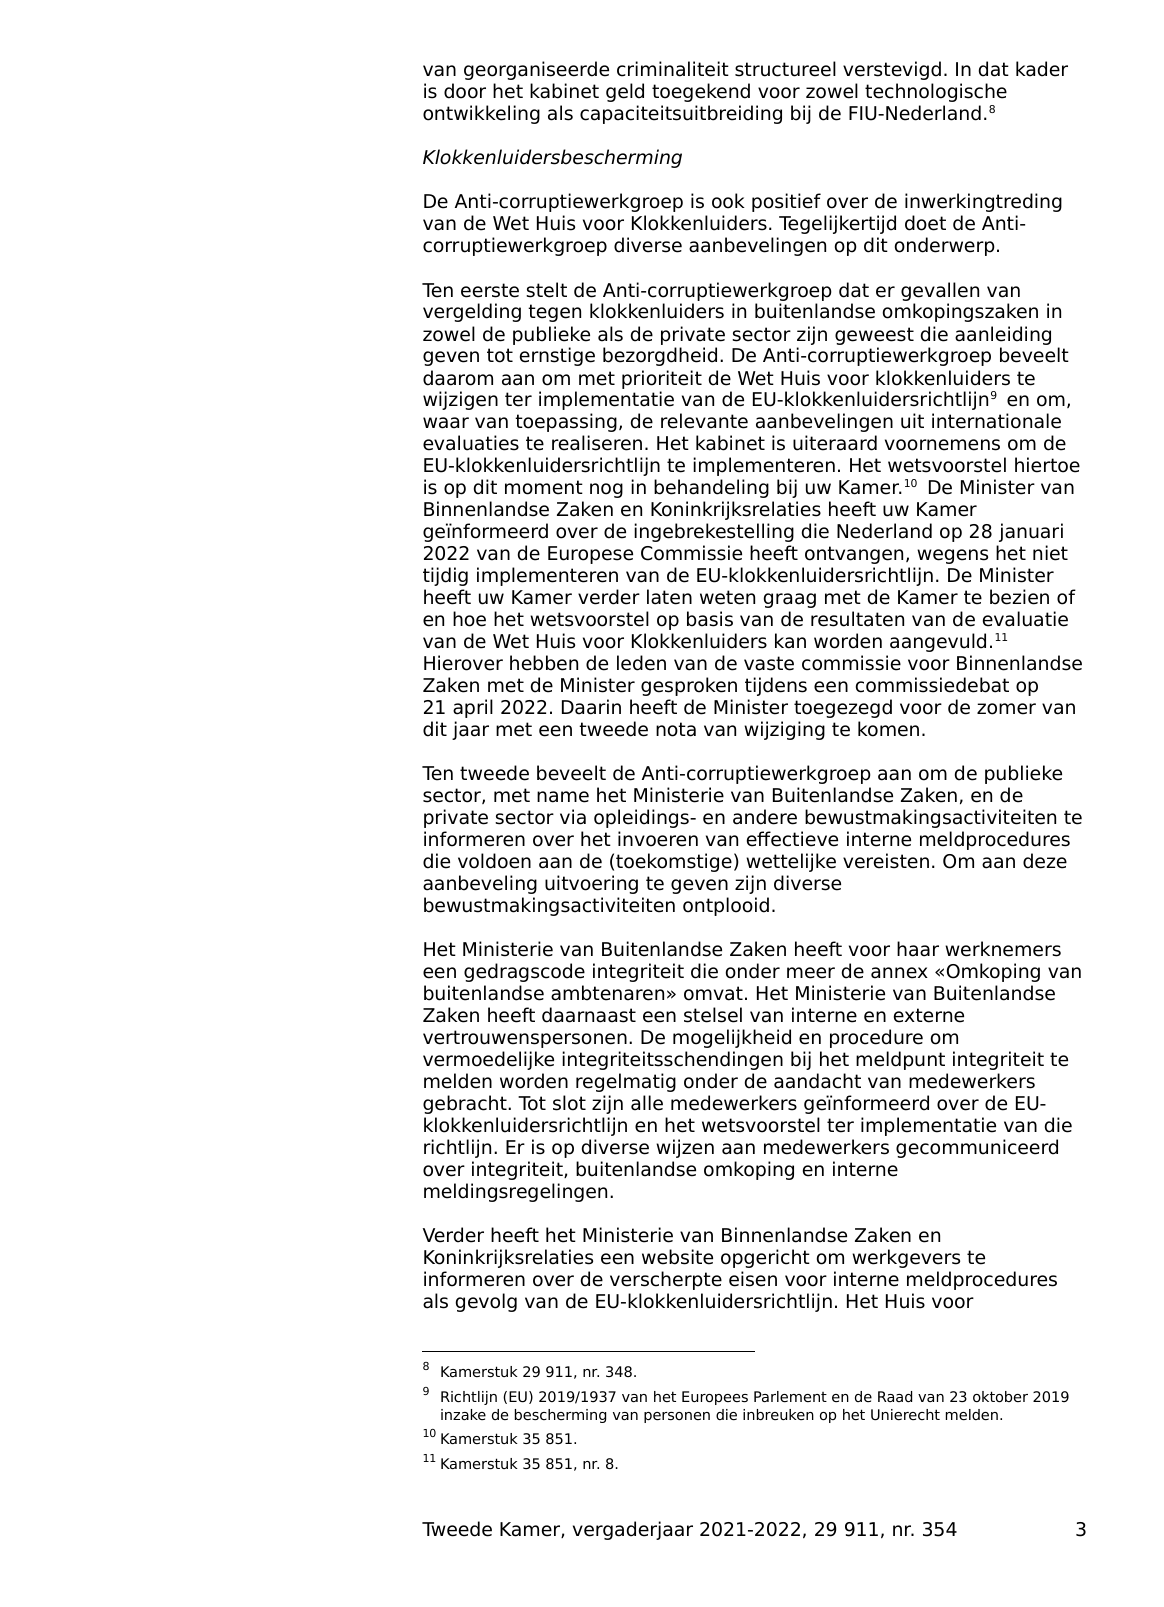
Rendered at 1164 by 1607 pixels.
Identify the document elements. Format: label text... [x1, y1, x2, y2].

text De Anti-corruptiewerkgroep is ook positief over de inwerkingtreding van de Wet Huis voor Klokkenluiders. Tegelijkertijd doet de Anti-corruptiewerkgroep diverse aanbevelingen op dit onderwerp. [422, 191, 1087, 257]
text van georganiseerde criminaliteit structureel verstevigd. In dat kader is door het kabinet geld toegekend voor zowel technologische ontwikkeling als capaciteitsuitbreiding bij de FIU-Nederland. [422, 59, 1087, 125]
text Ten tweede beveelt de Anti-corruptiewerkgroep aan om de publieke sector, met name het Ministerie van Buitenlandse Zaken, en de private sector via opleidings- en andere bewustmakingsactiviteiten te informeren over het invoeren van effectieve interne meldprocedures die voldoen aan de (toekomstige) wettelijke vereisten. Om aan deze aanbeveling uitvoering te geven zijn diverse bewustmakingsactiviteiten ontplooid. [422, 763, 1087, 917]
text Kamerstuk 35 851, nr. 8. [422, 1452, 1087, 1474]
text Kamerstuk 29 911, nr. 348. [422, 1360, 1087, 1382]
text Het Ministerie van Buitenlandse Zaken heeft voor haar werknemers een gedragscode integriteit die onder meer de annex «Omkoping van buitenlandse ambtenaren» omvat. Het Ministerie van Buitenlandse Zaken heeft daarnaast een stelsel van interne en externe vertrouwenspersonen. De mogelijkheid en procedure om vermoedelijke integriteitsschendingen bij het meldpunt integriteit te melden worden regelmatig onder de aandacht van medewerkers gebracht. Tot slot zijn alle medewerkers geïnformeerd over de EU-klokkenluidersrichtlijn en het wetsvoorstel ter implementatie van die richtlijn. Er is op diverse wijzen aan medewerkers gecommuniceerd over integriteit, buitenlandse omkoping en interne meldingsregelingen. [422, 939, 1087, 1203]
text Richtlijn (EU) 2019/1937 van het Europees Parlement en de Raad van 23 oktober 2019 inzake de bescherming van personen die inbreuken op het Unierecht melden. [422, 1385, 1087, 1424]
text Ten eerste stelt de Anti-corruptiewerkgroep dat er gevallen van vergelding tegen klokkenluiders in buitenlandse omkopingszaken in zowel de publieke als de private sector zijn geweest die aanleiding geven tot ernstige bezorgdheid. De Anti-corruptiewerkgroep beveelt daarom aan om met prioriteit de Wet Huis voor klokkenluiders te wijzigen ter implementatie van de EU-klokkenluidersrichtlijn en om, waar van toepassing, de relevante aanbevelingen uit internationale evaluaties te realiseren. Het kabinet is uiteraard voornemens om de EU-klokkenluidersrichtlijn te implementeren. Het wetsvoorstel hiertoe is op dit moment nog in behandeling bij uw Kamer. De Minister van Binnenlandse Zaken en Koninkrijksrelaties heeft uw Kamer geïnformeerd over de ingebrekestelling die Nederland op 28 januari 2022 van de Europese Commissie heeft ontvangen, wegens het niet tijdig implementeren van de EU-klokkenluidersrichtlijn. De Minister heeft uw Kamer verder laten weten graag met de Kamer te bezien of en hoe het wetsvoorstel op basis van de resultaten van de evaluatie van de Wet Huis voor Klokkenluiders kan worden aangevuld. Hierover hebben de leden van de vaste commissie voor Binnenlandse Zaken met de Minister gesproken tijdens een commissiedebat op 21 april 2022. Daarin heeft de Minister toegezegd voor de zomer van dit jaar met een tweede nota van wijziging te komen. [422, 279, 1087, 741]
subtitle Klokkenluidersbescherming [422, 147, 1087, 169]
text Kamerstuk 35 851. [422, 1427, 1087, 1449]
text Verder heeft het Ministerie van Binnenlandse Zaken en Koninkrijksrelaties een website opgericht om werkgevers te informeren over de verscherpte eisen voor interne meldprocedures als gevolg van de EU-klokkenluidersrichtlijn. Het Huis voor [422, 1225, 1087, 1313]
